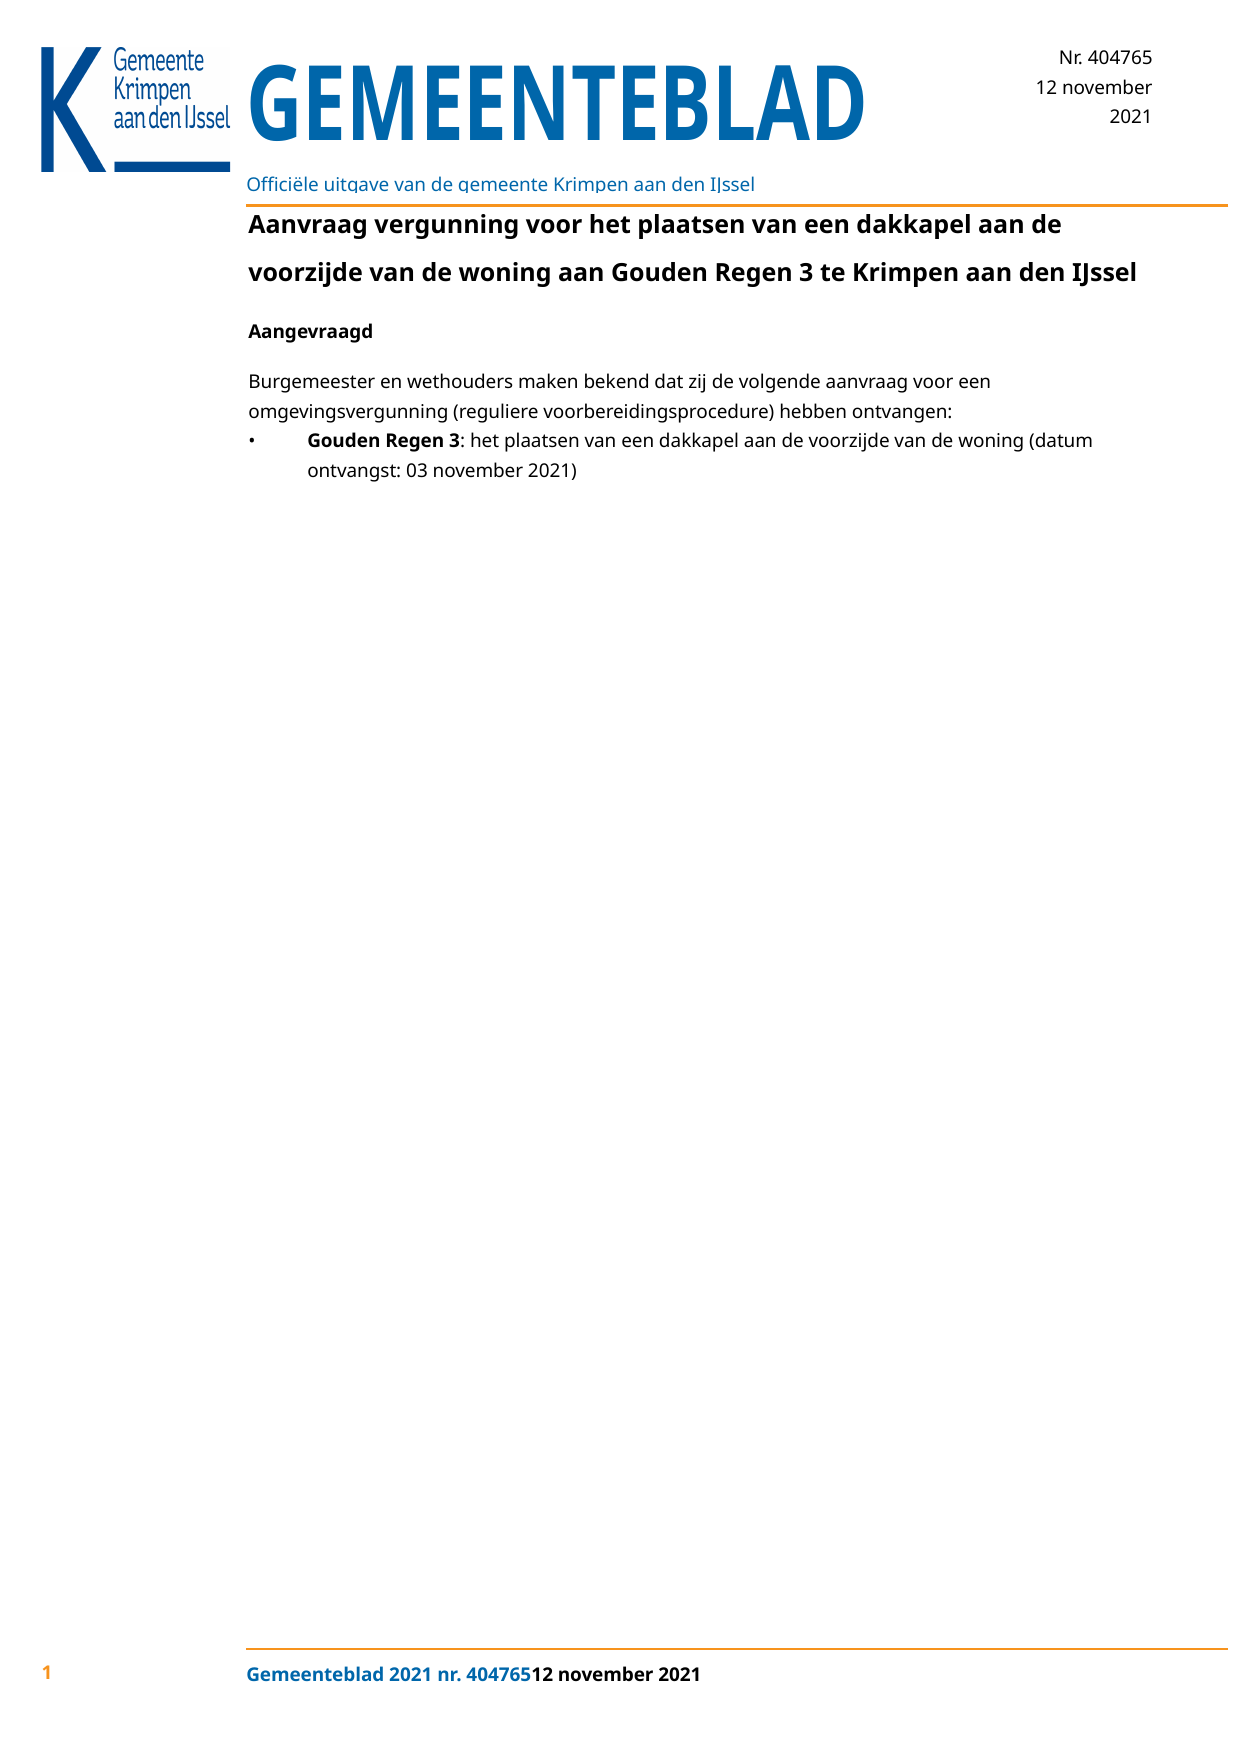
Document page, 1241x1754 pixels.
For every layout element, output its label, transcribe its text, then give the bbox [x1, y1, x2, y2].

picture [41, 47, 231, 172]
text Aanvraag vergunning voor het plaatsen van een dakkapel aan de voorzijde van de woning aan Gouden Regen 3 te Krimpen aan den IJssel [248, 207, 1152, 288]
list Gouden Regen 3: het plaatsen van een dakkapel aan de voorzijde van de woning (datum ontvangst: 03 november 2021) [248, 427, 1152, 483]
text Burgemeester en wethouders maken bekend dat zij de volgende aanvraag voor een omgevingsvergunning (reguliere voorbereidingsprocedure) hebben ontvangen: [248, 368, 1152, 424]
text Aangevraagd [248, 318, 1152, 344]
